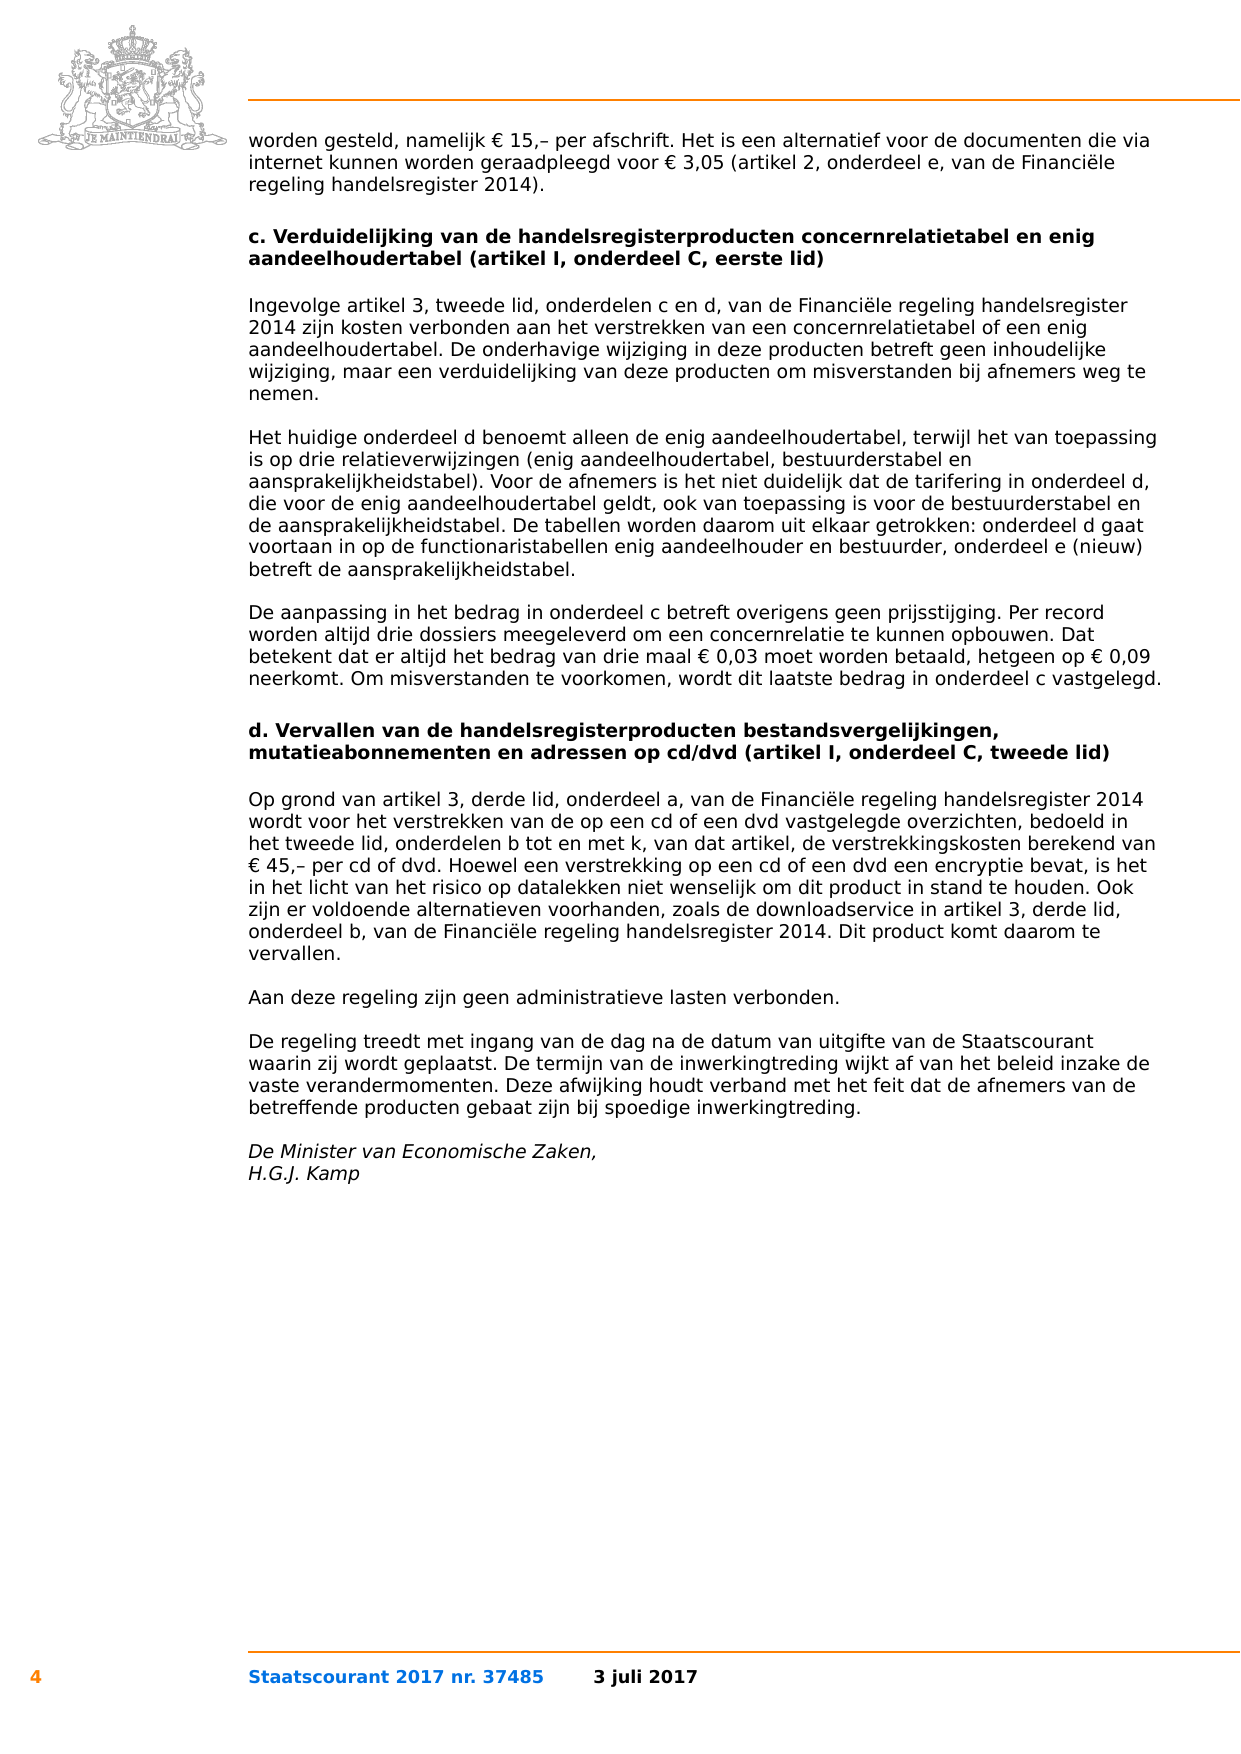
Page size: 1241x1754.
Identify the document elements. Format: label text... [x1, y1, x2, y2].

text Het huidige onderdeel d benoemt alleen de enig aandeelhoudertabel, terwijl het van toepassing is op drie relatieverwijzingen (enig aandeelhoudertabel, bestuurderstabel en aansprakelijkheidstabel). Voor de afnemers is het niet duidelijk dat de tarifering in onderdeel d, die voor de enig aandeelhoudertabel geldt, ook van toepassing is voor de bestuurderstabel en de aansprakelijkheidstabel. De tabellen worden daarom uit elkaar getrokken: onderdeel d gaat voortaan in op de functionaristabellen enig aandeelhouder en bestuurder, onderdeel e (nieuw) betreft de aansprakelijkheidstabel. [248, 427, 1163, 580]
text De Minister van Economische Zaken, H.G.J. Kamp [248, 1141, 1163, 1184]
text De aanpassing in het bedrag in onderdeel c betreft overigens geen prijsstijging. Per record worden altijd drie dossiers meegeleverd om een concernrelatie te kunnen opbouwen. Dat betekent dat er altijd het bedrag van drie maal € 0,03 moet worden betaald, hetgeen op € 0,09 neerkomt. Om misverstanden te voorkomen, wordt dit laatste bedrag in onderdeel c vastgelegd. [248, 602, 1163, 690]
text Ingevolge artikel 3, tweede lid, onderdelen c en d, van de Financiële regeling handelsregister 2014 zijn kosten verbonden aan het verstrekken van een concernrelatietabel of een enig aandeelhoudertabel. De onderhavige wijziging in deze producten betreft geen inhoudelijke wijziging, maar een verduidelijking van deze producten om misverstanden bij afnemers weg te nemen. [248, 295, 1163, 405]
subtitle c. Verduidelijking van de handelsregisterproducten concernrelatietabel en enig aandeelhoudertabel (artikel I, onderdeel C, eerste lid) [248, 226, 1163, 270]
text Aan deze regeling zijn geen administratieve lasten verbonden. [248, 987, 1163, 1009]
text De regeling treedt met ingang van de dag na de datum van uitgifte van de Staatscourant waarin zij wordt geplaatst. De termijn van de inwerkingtreding wijkt af van het beleid inzake de vaste verandermomenten. Deze afwijking houdt verband met het feit dat de afnemers van de betreffende producten gebaat zijn bij spoedige inwerkingtreding. [248, 1031, 1163, 1119]
picture [38, 25, 227, 150]
text worden gesteld, namelijk € 15,– per afschrift. Het is een alternatief voor de documenten die via internet kunnen worden geraadpleegd voor € 3,05 (artikel 2, onderdeel e, van de Financiële regeling handelsregister 2014). [248, 130, 1163, 196]
subtitle d. Vervallen van de handelsregisterproducten bestandsvergelijkingen, mutatieabonnementen en adressen op cd/dvd (artikel I, onderdeel C, tweede lid) [248, 720, 1163, 764]
text Op grond van artikel 3, derde lid, onderdeel a, van de Financiële regeling handelsregister 2014 wordt voor het verstrekken van de op een cd of een dvd vastgelegde overzichten, bedoeld in het tweede lid, onderdelen b tot en met k, van dat artikel, de verstrekkingskosten berekend van € 45,– per cd of dvd. Hoewel een verstrekking op een cd of een dvd een encryptie bevat, is het in het licht van het risico op datalekken niet wenselijk om dit product in stand te houden. Ook zijn er voldoende alternatieven voorhanden, zoals de downloadservice in artikel 3, derde lid, onderdeel b, van de Financiële regeling handelsregister 2014. Dit product komt daarom te vervallen. [248, 789, 1163, 965]
